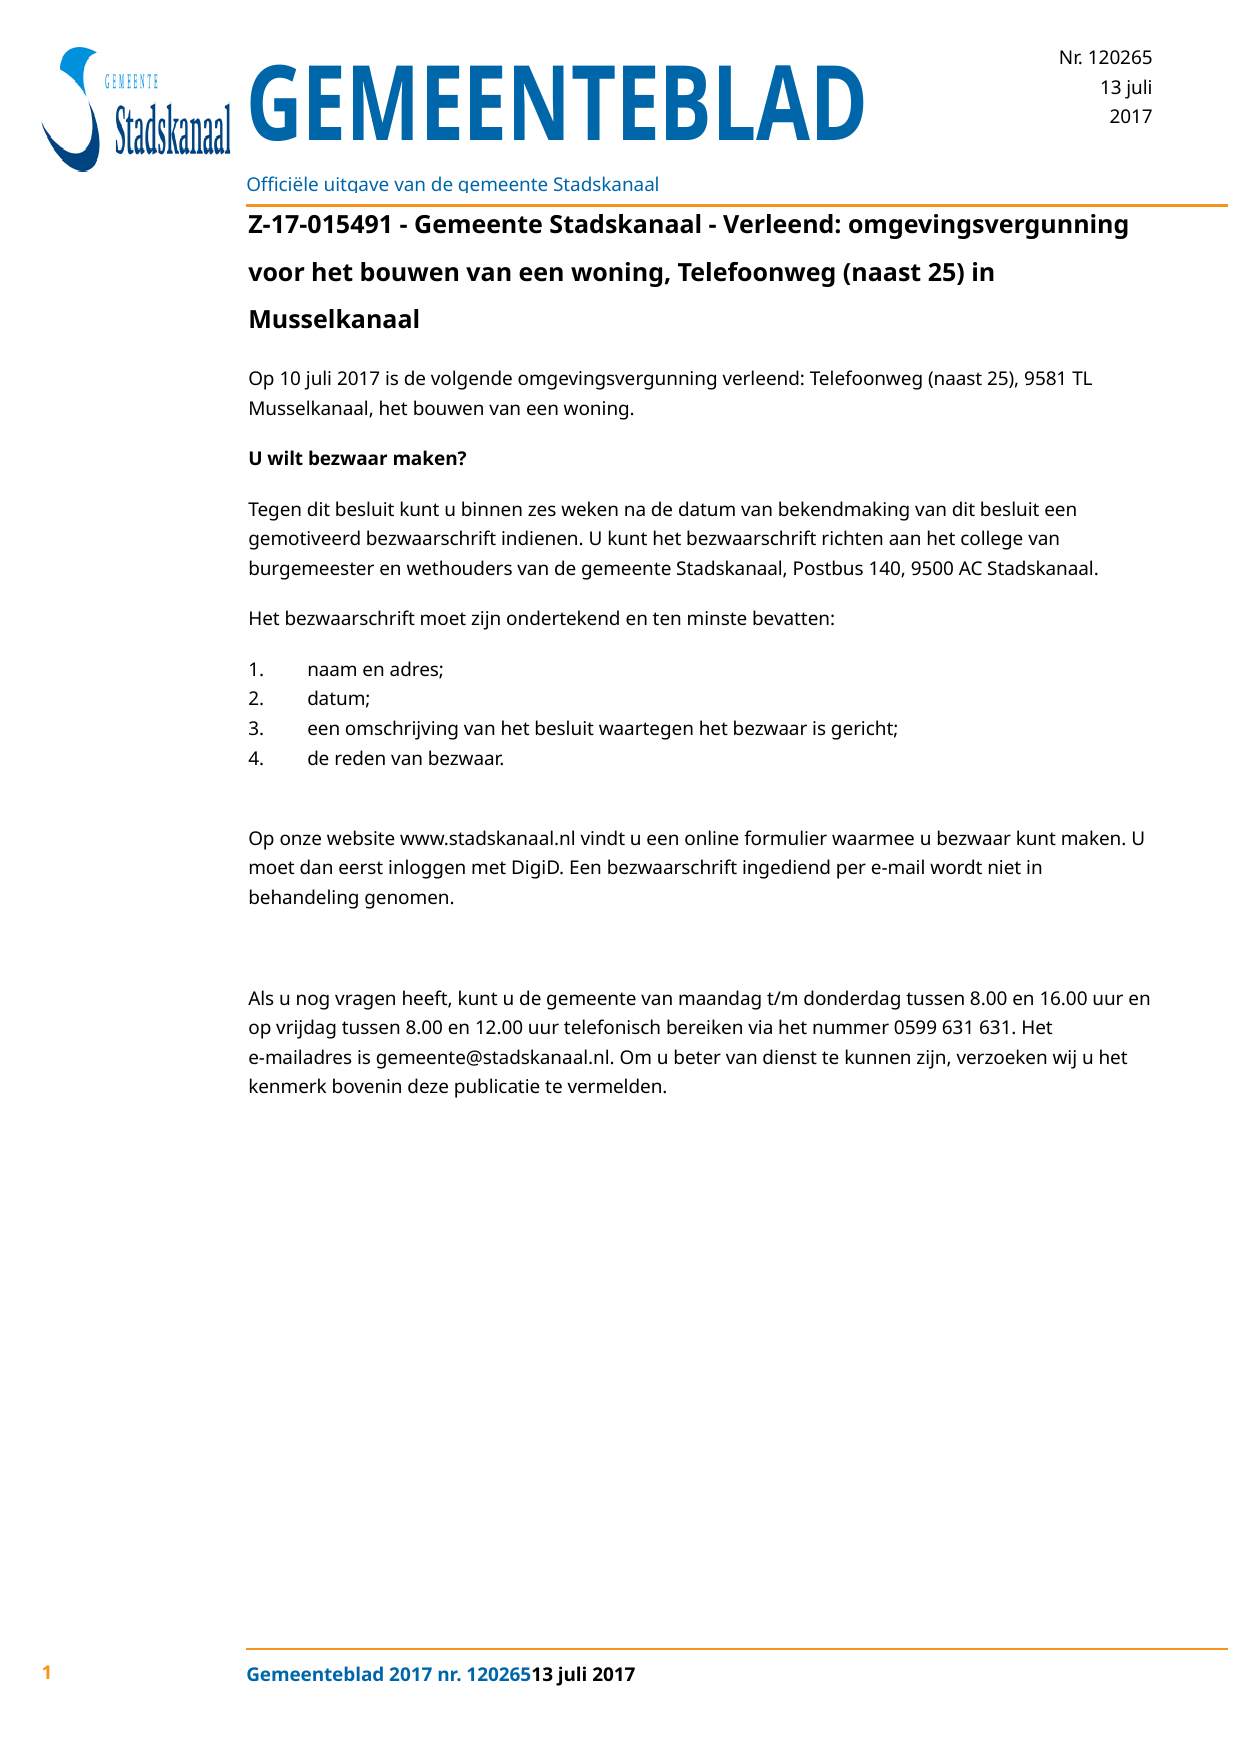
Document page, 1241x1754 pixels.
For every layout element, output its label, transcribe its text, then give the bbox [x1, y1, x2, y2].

text Als u nog vragen heeft, kunt u de gemeente van maandag t/m donderdag tussen 8.00 en 16.00 uur en op vrijdag tussen 8.00 en 12.00 uur telefonisch bereiken via het nummer 0599 631 631. Het e‑mailadres is gemeente@stadskanaal.nl. Om u beter van dienst te kunnen zijn, verzoeken wij u het kenmerk bovenin deze publicatie te vermelden. [248, 985, 1152, 1099]
text Tegen dit besluit kunt u binnen zes weken na de datum van bekendmaking van dit besluit een gemotiveerd bezwaarschrift indienen. U kunt het bezwaarschrift richten aan het college van burgemeester en wethouders van de gemeente Stadskanaal, Postbus 140, 9500 AC Stadskanaal. [248, 496, 1152, 581]
text U wilt bezwaar maken? [248, 446, 1152, 471]
text Op onze website www.stadskanaal.nl vindt u een online formulier waarmee u bezwaar kunt maken. U moet dan eerst inloggen met DigiD. Een bezwaarschrift ingediend per e-mail wordt niet in behandeling genomen. [248, 825, 1152, 909]
list de reden van bezwaar. [248, 745, 1152, 770]
list naam en adres; [248, 656, 1152, 682]
picture [41, 47, 231, 172]
text Het bezwaarschrift moet zijn ondertekend en ten minste bevatten: [248, 606, 1152, 631]
list datum; [248, 686, 1152, 711]
list een omschrijving van het besluit waartegen het bezwaar is gericht; [248, 715, 1152, 741]
text Op 10 juli 2017 is de volgende omgevingsvergunning verleend: Telefoonweg (naast 25), 9581 TL Musselkanaal, het bouwen van een woning. [248, 366, 1152, 421]
text Z-17-015491 - Gemeente Stadskanaal - Verleend: omgevingsvergunning voor het bouwen van een woning, Telefoonweg (naast 25) in Musselkanaal [248, 207, 1152, 336]
